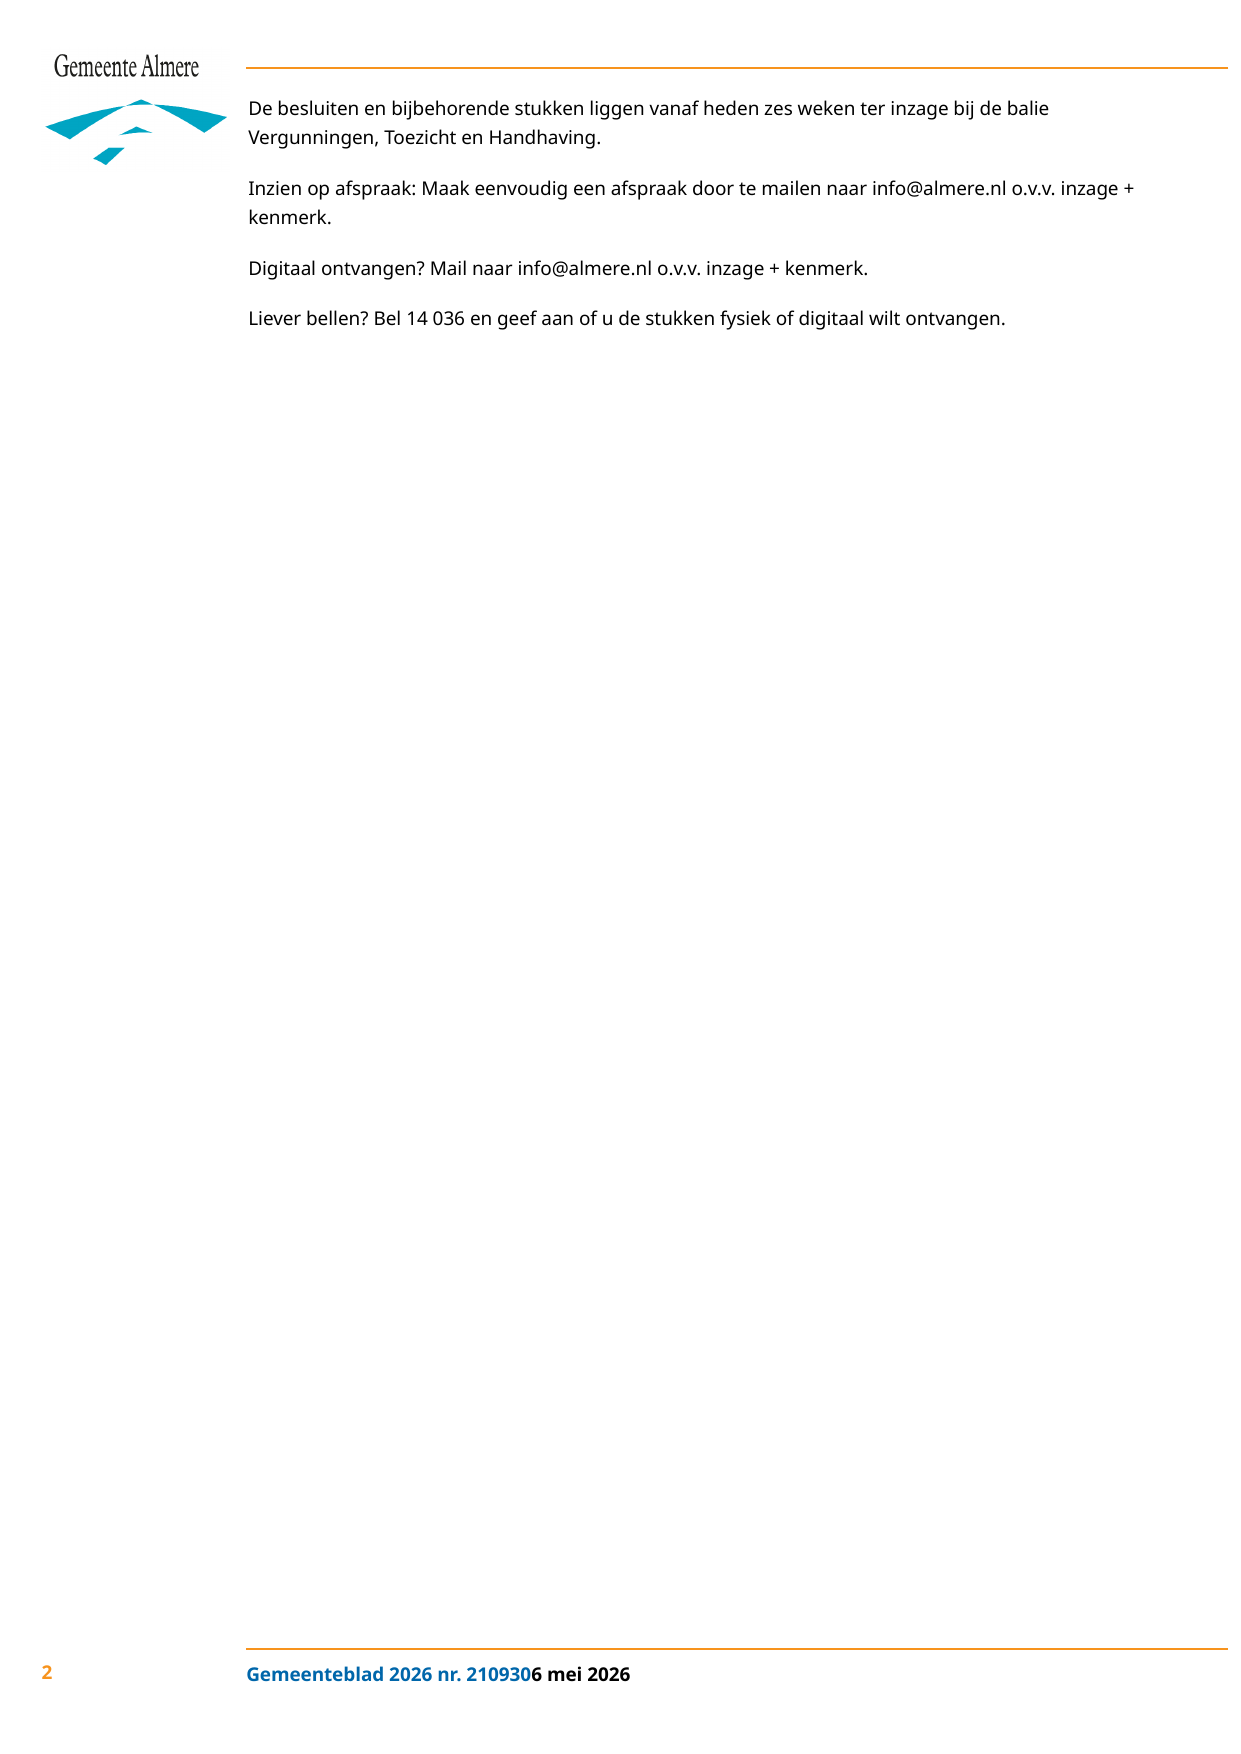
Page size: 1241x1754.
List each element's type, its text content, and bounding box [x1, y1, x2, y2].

text Digitaal ontvangen? Mail naar info@almere.nl o.v.v. inzage + kenmerk. [248, 255, 1152, 281]
text Inzien op afspraak: Maak eenvoudig een afspraak door te mailen naar info@almere.nl o.v.v. inzage + kenmerk. [248, 175, 1152, 230]
text De besluiten en bijbehorende stukken liggen vanaf heden zes weken ter inzage bij de balie Vergunningen, Toezicht en Handhaving. [248, 95, 1152, 150]
picture [41, 47, 231, 172]
text Liever bellen? Bel 14 036 en geef aan of u de stukken fysiek of digitaal wilt ontvangen. [248, 305, 1152, 331]
